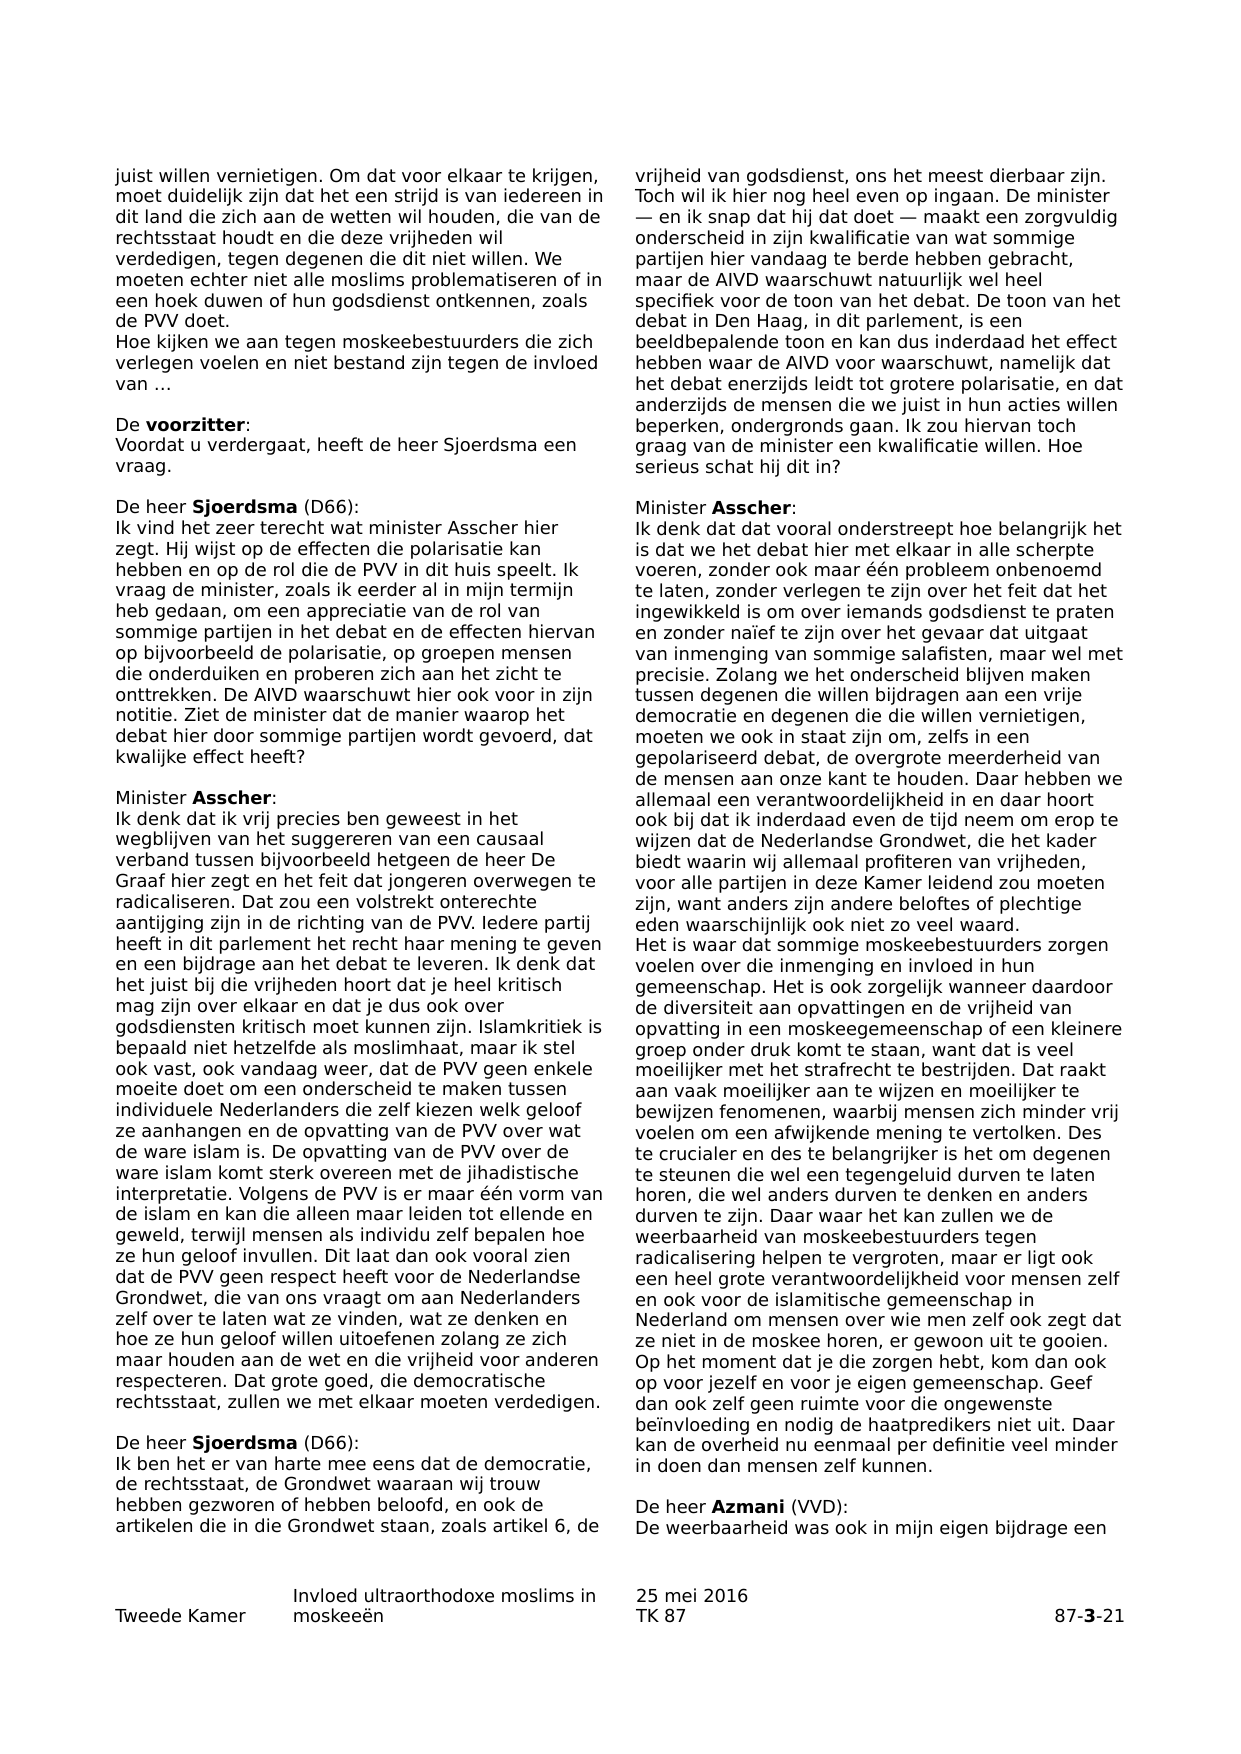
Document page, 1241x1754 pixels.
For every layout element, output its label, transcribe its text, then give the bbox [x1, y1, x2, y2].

text juist willen vernietigen. Om dat voor elkaar te krijgen, moet duidelijk zijn dat het een strijd is van iedereen in dit land die zich aan de wetten wil houden, die van de rechtsstaat houdt en die deze vrijheden wil verdedigen, tegen degenen die dit niet willen. We moeten echter niet alle moslims problematiseren of in een hoek duwen of hun godsdienst ontkennen, zoals de PVV doet. [115, 165, 605, 332]
text De heer Azmani (VVD): [635, 1497, 1125, 1518]
text De weerbaarheid was ook in mijn eigen bijdrage een [635, 1518, 1125, 1538]
text De voorzitter: [115, 414, 605, 435]
text Minister Asscher: [635, 498, 1125, 518]
text Het is waar dat sommige moskeebestuurders zorgen voelen over die inmenging en invloed in hun gemeenschap. Het is ook zorgelijk wanneer daardoor de diversiteit aan opvattingen en de vrijheid van opvatting in een moskeegemeenschap of een kleinere groep onder druk komt te staan, want dat is veel moeilijker met het strafrecht te bestrijden. Dat raakt aan vaak moeilijker aan te wijzen en moeilijker te bewijzen fenomenen, waarbij mensen zich minder vrij voelen om een afwijkende mening te vertolken. Des te crucialer en des te belangrijker is het om degenen te steunen die wel een tegengeluid durven te laten horen, die wel anders durven te denken en anders durven te zijn. Daar waar het kan zullen we de weerbaarheid van moskeebestuurders tegen radicalisering helpen te vergroten, maar er ligt ook een heel grote verantwoordelijkheid voor mensen zelf en ook voor de islamitische gemeenschap in Nederland om mensen over wie men zelf ook zegt dat ze niet in de moskee horen, er gewoon uit te gooien. Op het moment dat je die zorgen hebt, kom dan ook op voor jezelf en voor je eigen gemeenschap. Geef dan ook zelf geen ruimte voor die ongewenste beïnvloeding en nodig de haatpredikers niet uit. Daar kan de overheid nu eenmaal per definitie veel minder in doen dan mensen zelf kunnen. [635, 935, 1125, 1477]
text De heer Sjoerdsma (D66): [115, 1432, 605, 1453]
text Ik denk dat dat vooral onderstreept hoe belangrijk het is dat we het debat hier met elkaar in alle scherpte voeren, zonder ook maar één probleem onbenoemd te laten, zonder verlegen te zijn over het feit dat het ingewikkeld is om over iemands godsdienst te praten en zonder naïef te zijn over het gevaar dat uitgaat van inmenging van sommige salafisten, maar wel met precisie. Zolang we het onderscheid blijven maken tussen degenen die willen bijdragen aan een vrije democratie en degenen die die willen vernietigen, moeten we ook in staat zijn om, zelfs in een gepolariseerd debat, de overgrote meerderheid van de mensen aan onze kant te houden. Daar hebben we allemaal een verantwoordelijkheid in en daar hoort ook bij dat ik inderdaad even de tijd neem om erop te wijzen dat de Nederlandse Grondwet, die het kader biedt waarin wij allemaal profiteren van vrijheden, voor alle partijen in deze Kamer leidend zou moeten zijn, want anders zijn andere beloftes of plechtige eden waarschijnlijk ook niet zo veel waard. [635, 518, 1125, 935]
text Ik denk dat ik vrij precies ben geweest in het wegblijven van het suggereren van een causaal verband tussen bijvoorbeeld hetgeen de heer De Graaf hier zegt en het feit dat jongeren overwegen te radicaliseren. Dat zou een volstrekt onterechte aantijging zijn in de richting van de PVV. Iedere partij heeft in dit parlement het recht haar mening te geven en een bijdrage aan het debat te leveren. Ik denk dat het juist bij die vrijheden hoort dat je heel kritisch mag zijn over elkaar en dat je dus ook over godsdiensten kritisch moet kunnen zijn. Islamkritiek is bepaald niet hetzelfde als moslimhaat, maar ik stel ook vast, ook vandaag weer, dat de PVV geen enkele moeite doet om een onderscheid te maken tussen individuele Nederlanders die zelf kiezen welk geloof ze aanhangen en de opvatting van de PVV over wat de ware islam is. De opvatting van de PVV over de ware islam komt sterk overeen met de jihadistische interpretatie. Volgens de PVV is er maar één vorm van de islam en kan die alleen maar leiden tot ellende en geweld, terwijl mensen als individu zelf bepalen hoe ze hun geloof invullen. Dit laat dan ook vooral zien dat de PVV geen respect heeft voor de Nederlandse Grondwet, die van ons vraagt om aan Nederlanders zelf over te laten wat ze vinden, wat ze denken en hoe ze hun geloof willen uitoefenen zolang ze zich maar houden aan de wet en die vrijheid voor anderen respecteren. Dat grote goed, die democratische rechtsstaat, zullen we met elkaar moeten verdedigen. [115, 808, 605, 1412]
text Ik ben het er van harte mee eens dat de democratie, de rechtsstaat, de Grondwet waaraan wij trouw hebben gezworen of hebben beloofd, en ook de artikelen die in die Grondwet staan, zoals artikel 6, de [115, 1453, 605, 1537]
text Voordat u verdergaat, heeft de heer Sjoerdsma een vraag. [115, 435, 605, 477]
text vrijheid van godsdienst, ons het meest dierbaar zijn. Toch wil ik hier nog heel even op ingaan. De minister — en ik snap dat hij dat doet — maakt een zorgvuldig onderscheid in zijn kwalificatie van wat sommige partijen hier vandaag te berde hebben gebracht, maar de AIVD waarschuwt natuurlijk wel heel specifiek voor de toon van het debat. De toon van het debat in Den Haag, in dit parlement, is een beeldbepalende toon en kan dus inderdaad het effect hebben waar de AIVD voor waarschuwt, namelijk dat het debat enerzijds leidt tot grotere polarisatie, en dat anderzijds de mensen die we juist in hun acties willen beperken, ondergronds gaan. Ik zou hiervan toch graag van de minister een kwalificatie willen. Hoe serieus schat hij dit in? [635, 165, 1125, 478]
text De heer Sjoerdsma (D66): [115, 497, 605, 518]
text Ik vind het zeer terecht wat minister Asscher hier zegt. Hij wijst op de effecten die polarisatie kan hebben en op de rol die de PVV in dit huis speelt. Ik vraag de minister, zoals ik eerder al in mijn termijn heb gedaan, om een appreciatie van de rol van sommige partijen in het debat en de effecten hiervan op bijvoorbeeld de polarisatie, op groepen mensen die onderduiken en proberen zich aan het zicht te onttrekken. De AIVD waarschuwt hier ook voor in zijn notitie. Ziet de minister dat de manier waarop het debat hier door sommige partijen wordt gevoerd, dat kwalijke effect heeft? [115, 518, 605, 768]
text Hoe kijken we aan tegen moskeebestuurders die zich verlegen voelen en niet bestand zijn tegen de invloed van … [115, 332, 605, 394]
text Minister Asscher: [115, 788, 605, 808]
